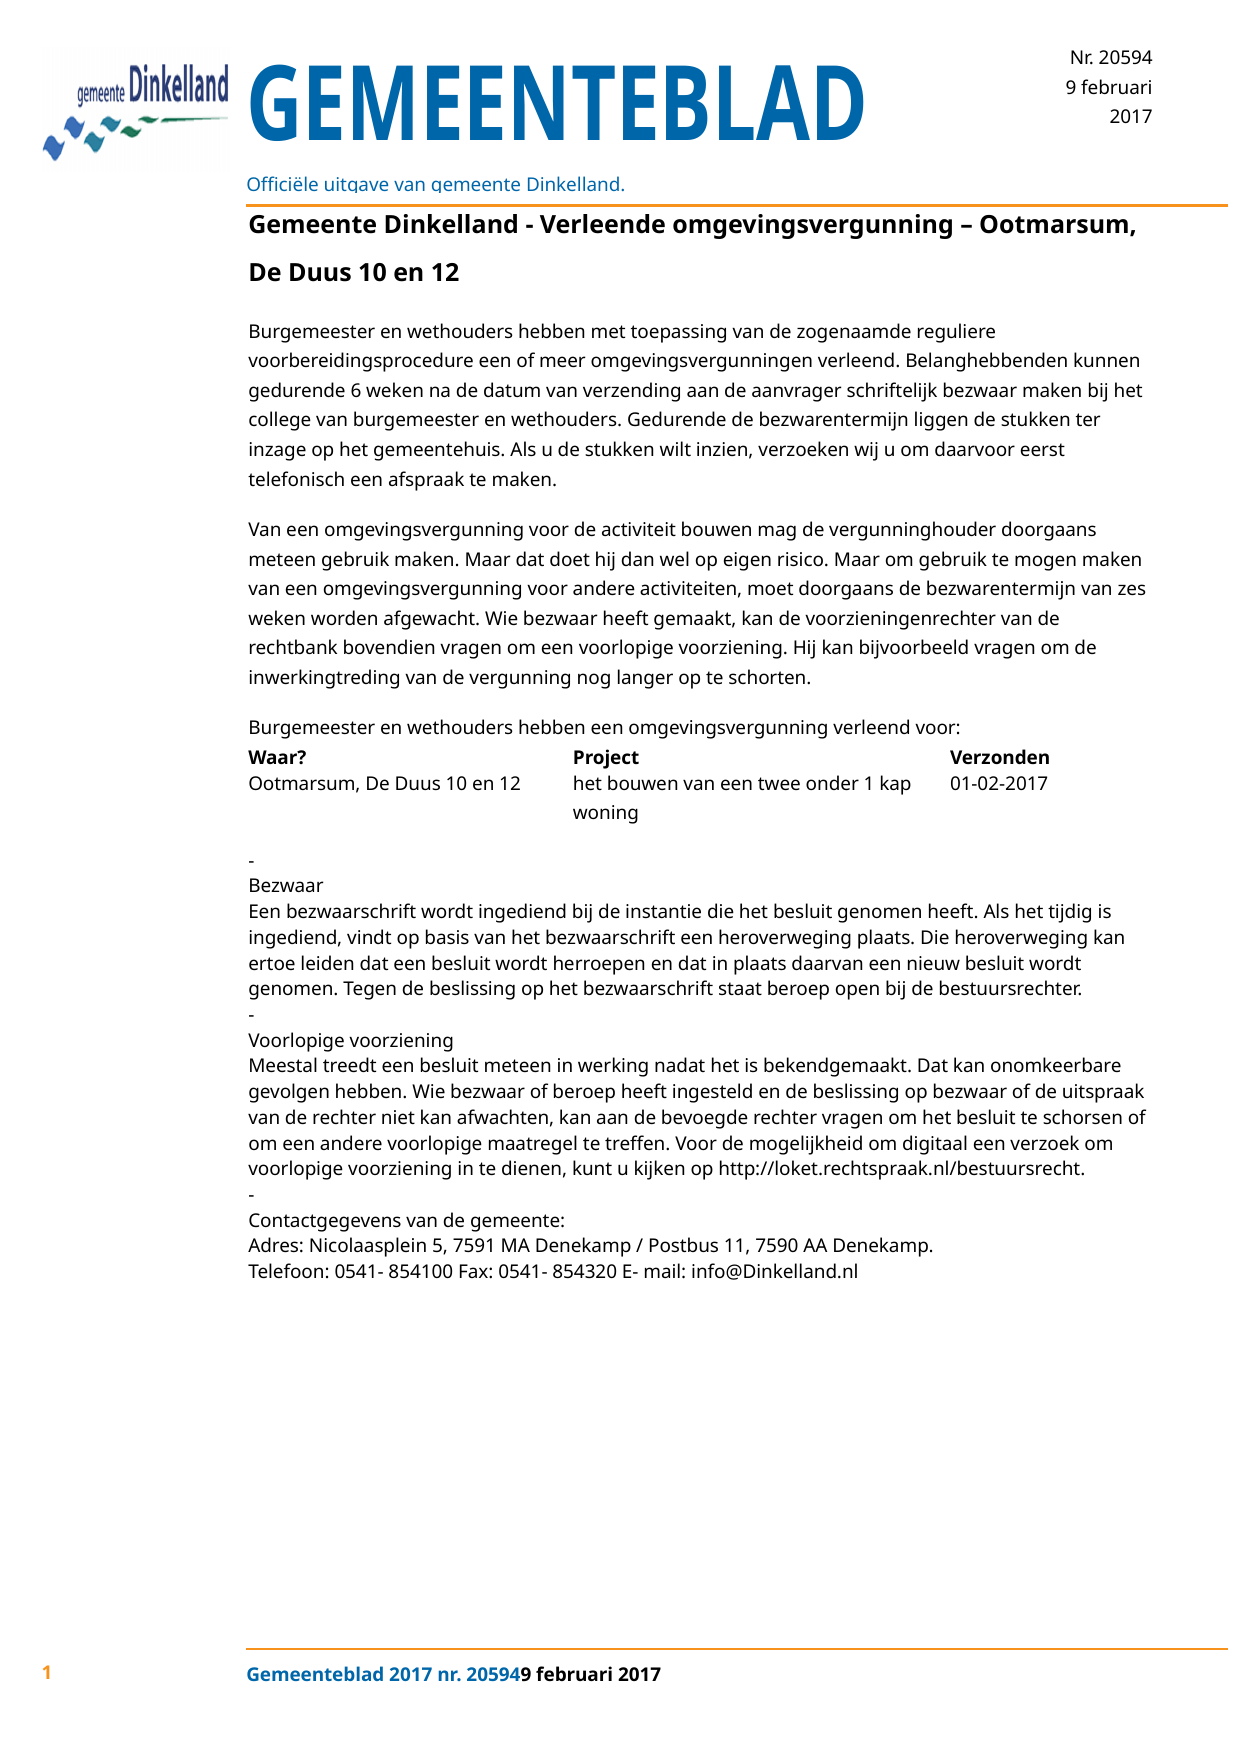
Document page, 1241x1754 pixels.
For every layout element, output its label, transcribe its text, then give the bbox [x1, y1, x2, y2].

text Contactgegevens van de gemeente: [248, 1207, 1152, 1233]
table_header Verzonden [950, 744, 1152, 770]
table_header Waar? [248, 744, 573, 770]
text - [248, 1001, 1152, 1027]
text - [248, 1181, 1152, 1207]
text Meestal treedt een besluit meteen in werking nadat het is bekendgemaakt. Dat kan onomkeerbare gevolgen hebben. Wie bezwaar of beroep heeft ingesteld en de beslissing op bezwaar of de uitspraak van de rechter niet kan afwachten, kan aan de bevoegde rechter vragen om het besluit te schorsen of om een andere voorlopige maatregel te treffen. Voor de mogelijkheid om digitaal een verzoek om voorlopige voorziening in te dienen, kunt u kijken op http://loket.rechtspraak.nl/bestuursrecht. [248, 1053, 1152, 1181]
text Adres: Nicolaasplein 5, 7591 MA Denekamp / Postbus 11, 7590 AA Denekamp. [248, 1233, 1152, 1258]
text Voorlopige voorziening [248, 1027, 1152, 1053]
table_cell het bouwen van een twee onder 1 kap woning [573, 770, 950, 825]
text Burgemeester en wethouders hebben met toepassing van de zogenaamde reguliere voorbereidingsprocedure een of meer omgevingsvergunningen verleend. Belanghebbenden kunnen gedurende 6 weken na de datum van verzending aan de aanvrager schriftelijk bezwaar maken bij het college van burgemeester en wethouders. Gedurende de bezwarentermijn liggen de stukken ter inzage op het gemeentehuis. Als u de stukken wilt inzien, verzoeken wij u om daarvoor eerst telefonisch een afspraak te maken. [248, 318, 1152, 492]
text - [248, 847, 1152, 872]
text Bezwaar [248, 872, 1152, 898]
text Van een omgevingsvergunning voor de activiteit bouwen mag de vergunninghouder doorgaans meteen gebruik maken. Maar dat doet hij dan wel op eigen risico. Maar om gebruik te mogen maken van een omgevingsvergunning voor andere activiteiten, moet doorgaans de bezwarentermijn van zes weken worden afgewacht. Wie bezwaar heeft gemaakt, kan de voorzieningenrechter van de rechtbank bovendien vragen om een voorlopige voorziening. Hij kan bijvoorbeeld vragen om de inwerkingtreding van de vergunning nog langer op te schorten. [248, 516, 1152, 690]
text Gemeente Dinkelland - Verleende omgevingsvergunning – Ootmarsum, De Duus 10 en 12 [248, 207, 1152, 288]
table_cell 01-02-2017 [950, 770, 1152, 825]
table_cell Ootmarsum, De Duus 10 en 12 [248, 770, 573, 825]
text Een bezwaarschrift wordt ingediend bij de instantie die het besluit genomen heeft. Als het tijdig is ingediend, vindt op basis van het bezwaarschrift een heroverweging plaats. Die heroverweging kan ertoe leiden dat een besluit wordt herroepen en dat in plaats daarvan een nieuw besluit wordt genomen. Tegen de beslissing op het bezwaarschrift staat beroep open bij de bestuursrechter. [248, 898, 1152, 1001]
text Telefoon: 0541- 854100 Fax: 0541- 854320 E- mail: info@Dinkelland.nl [248, 1258, 1152, 1284]
text Burgemeester en wethouders hebben een omgevingsvergunning verleend voor: [248, 714, 1152, 740]
table_header Project [573, 744, 950, 770]
picture [41, 47, 231, 172]
